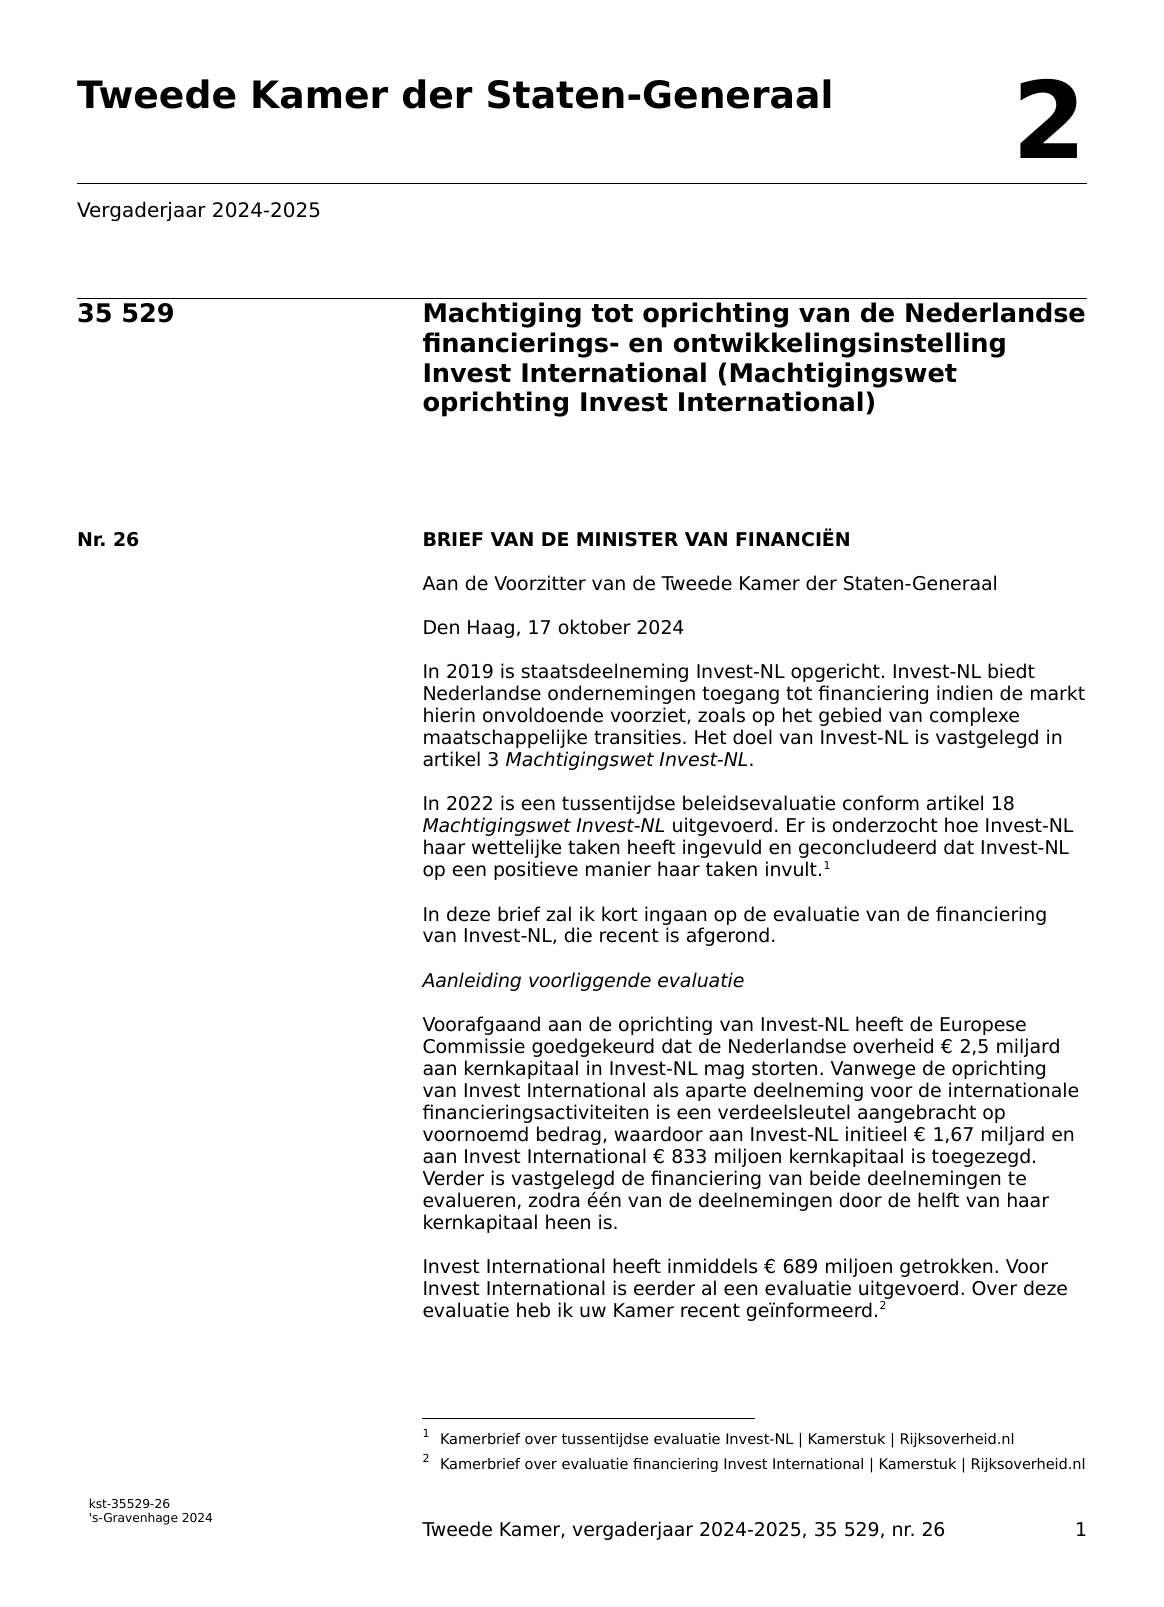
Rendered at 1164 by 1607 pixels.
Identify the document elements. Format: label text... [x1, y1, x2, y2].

subtitle Nr. 26 BRIEF VAN DE MINISTER VAN FINANCIËN [77, 529, 1087, 551]
text In deze brief zal ik kort ingaan op de evaluatie van de financiering van Invest-NL, die recent is afgerond. [422, 903, 1087, 947]
table_cell Vergaderjaar 2024-2025 [77, 184, 1087, 298]
text Aan de Voorzitter van de Tweede Kamer der Staten-Generaal [422, 573, 1087, 595]
text Den Haag, 17 oktober 2024 [422, 617, 1087, 639]
text Voorafgaand aan de oprichting van Invest-NL heeft de Europese Commissie goedgekeurd dat de Nederlandse overheid € 2,5 miljard aan kernkapitaal in Invest-NL mag storten. Vanwege de oprichting van Invest International als aparte deelneming voor de internationale financieringsactiviteiten is een verdeelsleutel aangebracht op voornoemd bedrag, waardoor aan Invest-NL initieel € 1,67 miljard en aan Invest International € 833 miljoen kernkapitaal is toegezegd. Verder is vastgelegd de financiering van beide deelnemingen te evalueren, zodra één van de deelnemingen door de helft van haar kernkapitaal heen is. [422, 1014, 1087, 1233]
subtitle 35 529 Machtiging tot oprichting van de Nederlandse financierings- en ontwikkelingsinstelling Invest International (Machtigingswet oprichting Invest International) [77, 299, 1087, 418]
text Kamerbrief over evaluatie financiering Invest International | Kamerstuk | Rijksoverheid.nl [422, 1452, 1087, 1474]
subtitle Aanleiding voorliggende evaluatie [422, 969, 1087, 992]
table_header Tweede Kamer der Staten-Generaal [77, 59, 886, 183]
text kst-35529-26 [88, 1497, 323, 1511]
text In 2022 is een tussentijdse beleidsevaluatie conform artikel 18 Machtigingswet Invest-NL uitgevoerd. Er is onderzocht hoe Invest-NL haar wettelijke taken heeft ingevuld en geconcludeerd dat Invest-NL op een positieve manier haar taken invult. [422, 793, 1087, 881]
text Kamerbrief over tussentijdse evaluatie Invest-NL | Kamerstuk | Rijksoverheid.nl [422, 1427, 1087, 1449]
text In 2019 is staatsdeelneming Invest-NL opgericht. Invest-NL biedt Nederlandse ondernemingen toegang tot financiering indien de markt hierin onvoldoende voorziet, zoals op het gebied van complexe maatschappelijke transities. Het doel van Invest-NL is vastgelegd in artikel 3 Machtigingswet Invest-NL. [422, 661, 1087, 771]
text 's-Gravenhage 2024 [88, 1511, 323, 1525]
table_header 2 [886, 59, 1087, 183]
text Invest International heeft inmiddels € 689 miljoen getrokken. Voor Invest International is eerder al een evaluatie uitgevoerd. Over deze evaluatie heb ik uw Kamer recent geïnformeerd. [422, 1256, 1087, 1322]
